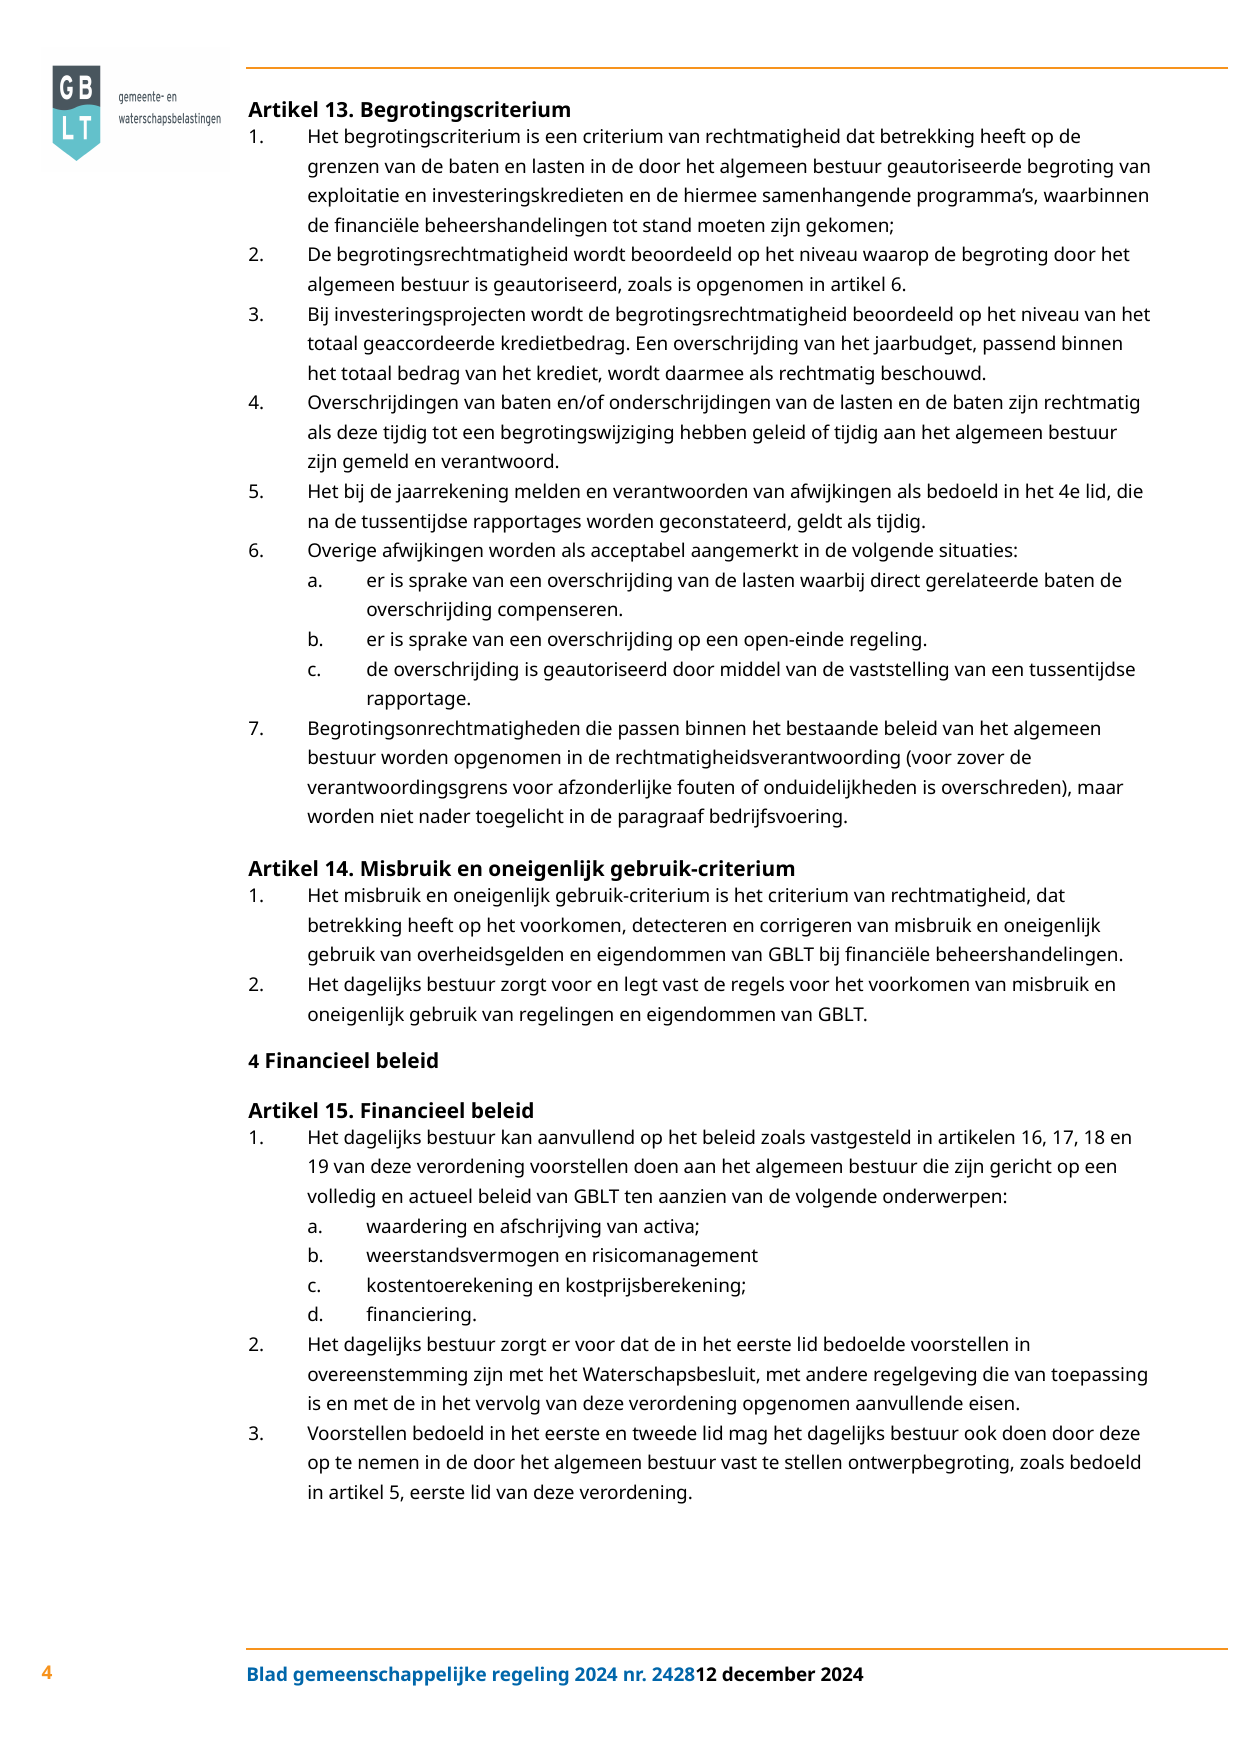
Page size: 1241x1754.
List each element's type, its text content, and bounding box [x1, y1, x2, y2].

list kostentoerekening en kostprijsberekening; [307, 1272, 1152, 1298]
list Begrotingsonrechtmatigheden die passen binnen het bestaande beleid van het algemeen bestuur worden opgenomen in de rechtmatigheidsverantwoording (voor zover de verantwoordingsgrens voor afzonderlijke fouten of onduidelijkheden is overschreden), maar worden niet nader toegelicht in de paragraaf bedrijfsvoering. [248, 715, 1152, 829]
list Het begrotingscriterium is een criterium van rechtmatigheid dat betrekking heeft op de grenzen van de baten en lasten in de door het algemeen bestuur geautoriseerde begroting van exploitatie en investeringskredieten en de hiermee samenhangende programma’s, waarbinnen de financiële beheershandelingen tot stand moeten zijn gekomen; [248, 123, 1152, 238]
list De begrotingsrechtmatigheid wordt beoordeeld op het niveau waarop de begroting door het algemeen bestuur is geautoriseerd, zoals is opgenomen in artikel 6. [248, 242, 1152, 297]
list de overschrijding is geautoriseerd door middel van de vaststelling van een tussentijdse rapportage. [307, 656, 1152, 711]
text 4 Financieel beleid [248, 1046, 1152, 1075]
list Het bij de jaarrekening melden en verantwoorden van afwijkingen als bedoeld in het 4e lid, die na de tussentijdse rapportages worden geconstateerd, geldt als tijdig. [248, 478, 1152, 533]
picture [41, 47, 231, 172]
list Het dagelijks bestuur zorgt voor en legt vast de regels voor het voorkomen van misbruik en oneigenlijk gebruik van regelingen en eigendommen van GBLT. [248, 971, 1152, 1027]
list Het dagelijks bestuur zorgt er voor dat de in het eerste lid bedoelde voorstellen in overeenstemming zijn met het Waterschapsbesluit, met andere regelgeving die van toepassing is en met de in het vervolg van deze verordening opgenomen aanvullende eisen. [248, 1331, 1152, 1416]
list Overschrijdingen van baten en/of onderschrijdingen van de lasten en de baten zijn rechtmatig als deze tijdig tot een begrotingswijziging hebben geleid of tijdig aan het algemeen bestuur zijn gemeld en verantwoord. [248, 389, 1152, 474]
list er is sprake van een overschrijding van de lasten waarbij direct gerelateerde baten de overschrijding compenseren. [307, 567, 1152, 622]
list financiering. [307, 1302, 1152, 1327]
list Voorstellen bedoeld in het eerste en tweede lid mag het dagelijks bestuur ook doen door deze op te nemen in de door het algemeen bestuur vast te stellen ontwerpbegroting, zoals bedoeld in artikel 5, eerste lid van deze verordening. [248, 1420, 1152, 1505]
text Artikel 15. Financieel beleid [248, 1096, 1152, 1124]
list Overige afwijkingen worden als acceptabel aangemerkt in de volgende situaties: [248, 537, 1152, 563]
list waardering en afschrijving van activa; [307, 1213, 1152, 1239]
text Artikel 14. Misbruik en oneigenlijk gebruik-criterium [248, 854, 1152, 882]
list Het dagelijks bestuur kan aanvullend op het beleid zoals vastgesteld in artikelen 16, 17, 18 en 19 van deze verordening voorstellen doen aan het algemeen bestuur die zijn gericht op een volledig en actueel beleid van GBLT ten aanzien van de volgende onderwerpen: [248, 1124, 1152, 1209]
text Artikel 13. Begrotingscriterium [248, 95, 1152, 123]
list weerstandsvermogen en risicomanagement [307, 1242, 1152, 1268]
list Bij investeringsprojecten wordt de begrotingsrechtmatigheid beoordeeld op het niveau van het totaal geaccordeerde kredietbedrag. Een overschrijding van het jaarbudget, passend binnen het totaal bedrag van het krediet, wordt daarmee als rechtmatig beschouwd. [248, 301, 1152, 386]
list Het misbruik en oneigenlijk gebruik-criterium is het criterium van rechtmatigheid, dat betrekking heeft op het voorkomen, detecteren en corrigeren van misbruik en oneigenlijk gebruik van overheidsgelden en eigendommen van GBLT bij financiële beheershandelingen. [248, 882, 1152, 967]
list er is sprake van een overschrijding op een open-einde regeling. [307, 626, 1152, 652]
